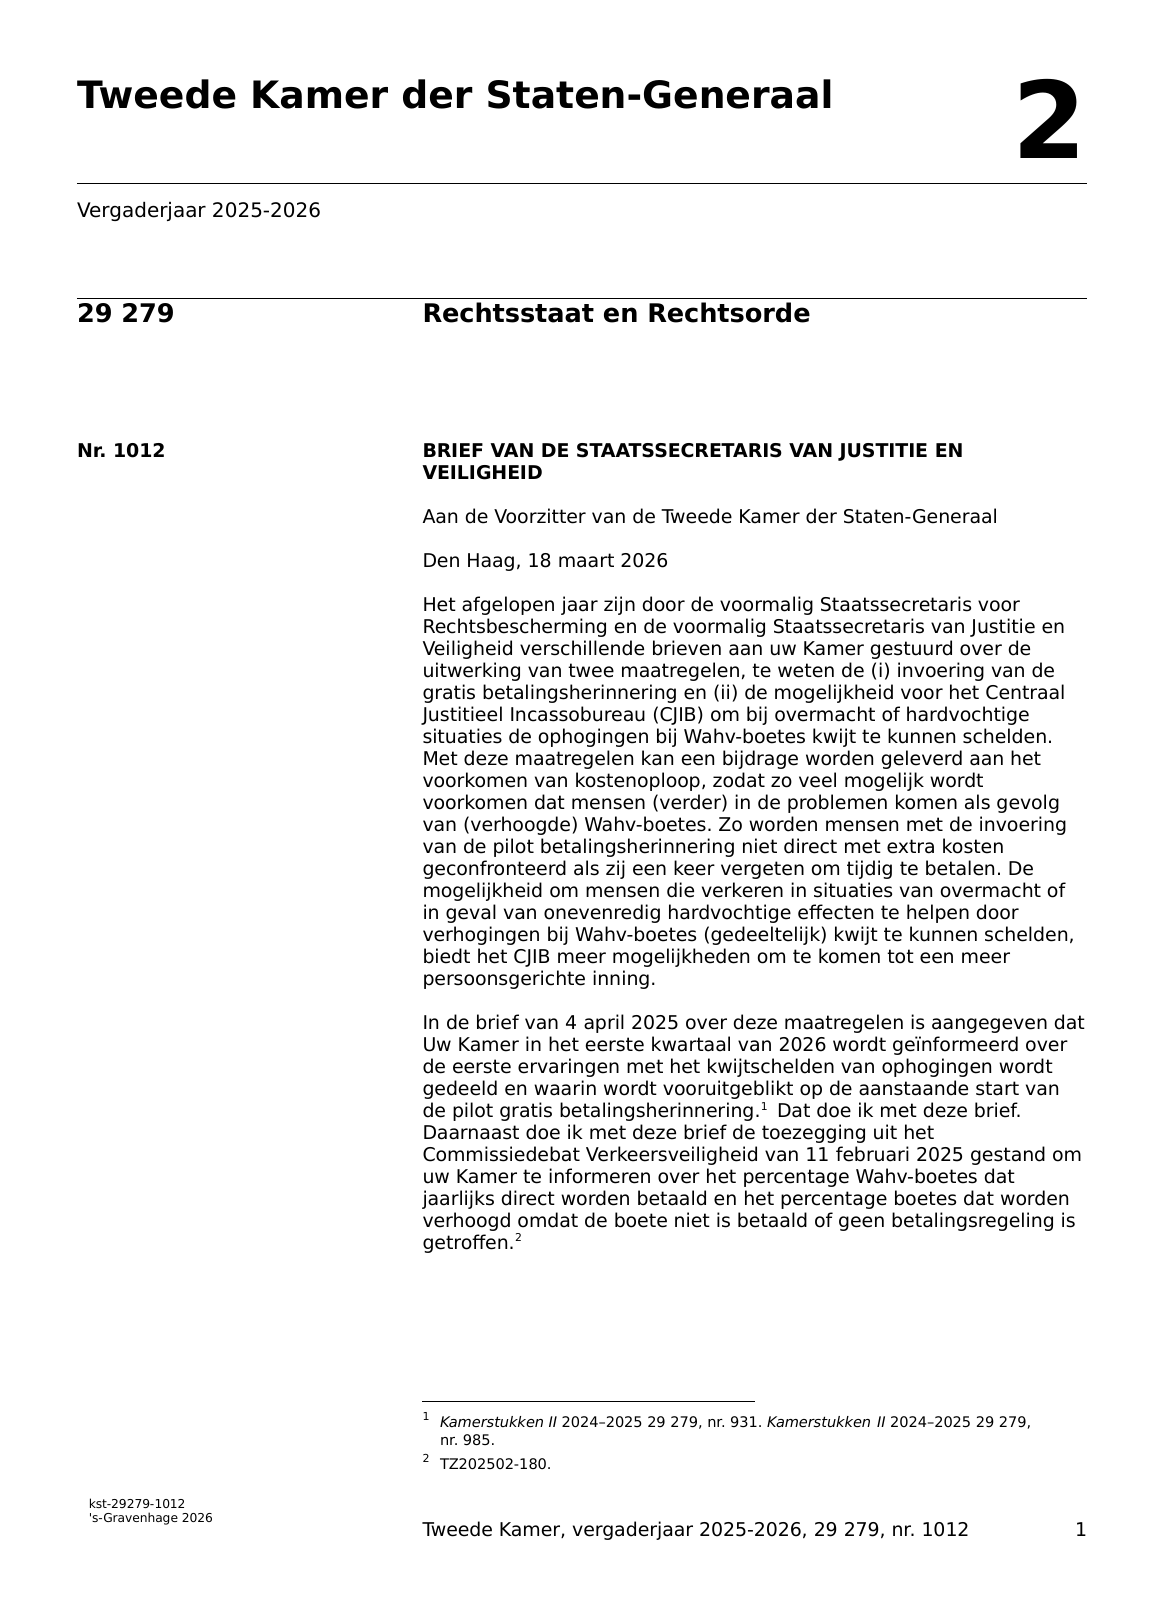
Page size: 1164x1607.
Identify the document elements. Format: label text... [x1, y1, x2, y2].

subtitle Nr. 1012 BRIEF VAN DE STAATSSECRETARIS VAN JUSTITIE EN VEILIGHEID [77, 440, 1087, 484]
table_header 2 [886, 59, 1087, 183]
text Aan de Voorzitter van de Tweede Kamer der Staten-Generaal [422, 506, 1087, 528]
text Kamerstukken II 2024–2025 29 279, nr. 931. Kamerstukken II 2024–2025 29 279, nr. 985. [422, 1410, 1087, 1449]
table_cell Vergaderjaar 2025-2026 [77, 184, 1087, 298]
text Den Haag, 18 maart 2026 [422, 550, 1087, 572]
text 's-Gravenhage 2026 [88, 1511, 323, 1525]
text In de brief van 4 april 2025 over deze maatregelen is aangegeven dat Uw Kamer in het eerste kwartaal van 2026 wordt geïnformeerd over de eerste ervaringen met het kwijtschelden van ophogingen wordt gedeeld en waarin wordt vooruitgeblikt op de aanstaande start van de pilot gratis betalingsherinnering. Dat doe ik met deze brief. Daarnaast doe ik met deze brief de toezegging uit het Commissiedebat Verkeersveiligheid van 11 februari 2025 gestand om uw Kamer te informeren over het percentage Wahv-boetes dat jaarlijks direct worden betaald en het percentage boetes dat worden verhoogd omdat de boete niet is betaald of geen betalingsregeling is getroffen. [422, 1012, 1087, 1254]
text Het afgelopen jaar zijn door de voormalig Staatssecretaris voor Rechtsbescherming en de voormalig Staatssecretaris van Justitie en Veiligheid verschillende brieven aan uw Kamer gestuurd over de uitwerking van twee maatregelen, te weten de (i) invoering van de gratis betalingsherinnering en (ii) de mogelijkheid voor het Centraal Justitieel Incassobureau (CJIB) om bij overmacht of hardvochtige situaties de ophogingen bij Wahv-boetes kwijt te kunnen schelden. Met deze maatregelen kan een bijdrage worden geleverd aan het voorkomen van kostenoploop, zodat zo veel mogelijk wordt voorkomen dat mensen (verder) in de problemen komen als gevolg van (verhoogde) Wahv-boetes. Zo worden mensen met de invoering van de pilot betalingsherinnering niet direct met extra kosten geconfronteerd als zij een keer vergeten om tijdig te betalen. De mogelijkheid om mensen die verkeren in situaties van overmacht of in geval van onevenredig hardvochtige effecten te helpen door verhogingen bij Wahv-boetes (gedeeltelijk) kwijt te kunnen schelden, biedt het CJIB meer mogelijkheden om te komen tot een meer persoonsgerichte inning. [422, 594, 1087, 990]
table_header Tweede Kamer der Staten-Generaal [77, 59, 886, 183]
text TZ202502-180. [422, 1452, 1087, 1474]
subtitle 29 279 Rechtsstaat en Rechtsorde [77, 299, 1087, 329]
text kst-29279-1012 [88, 1497, 323, 1511]
